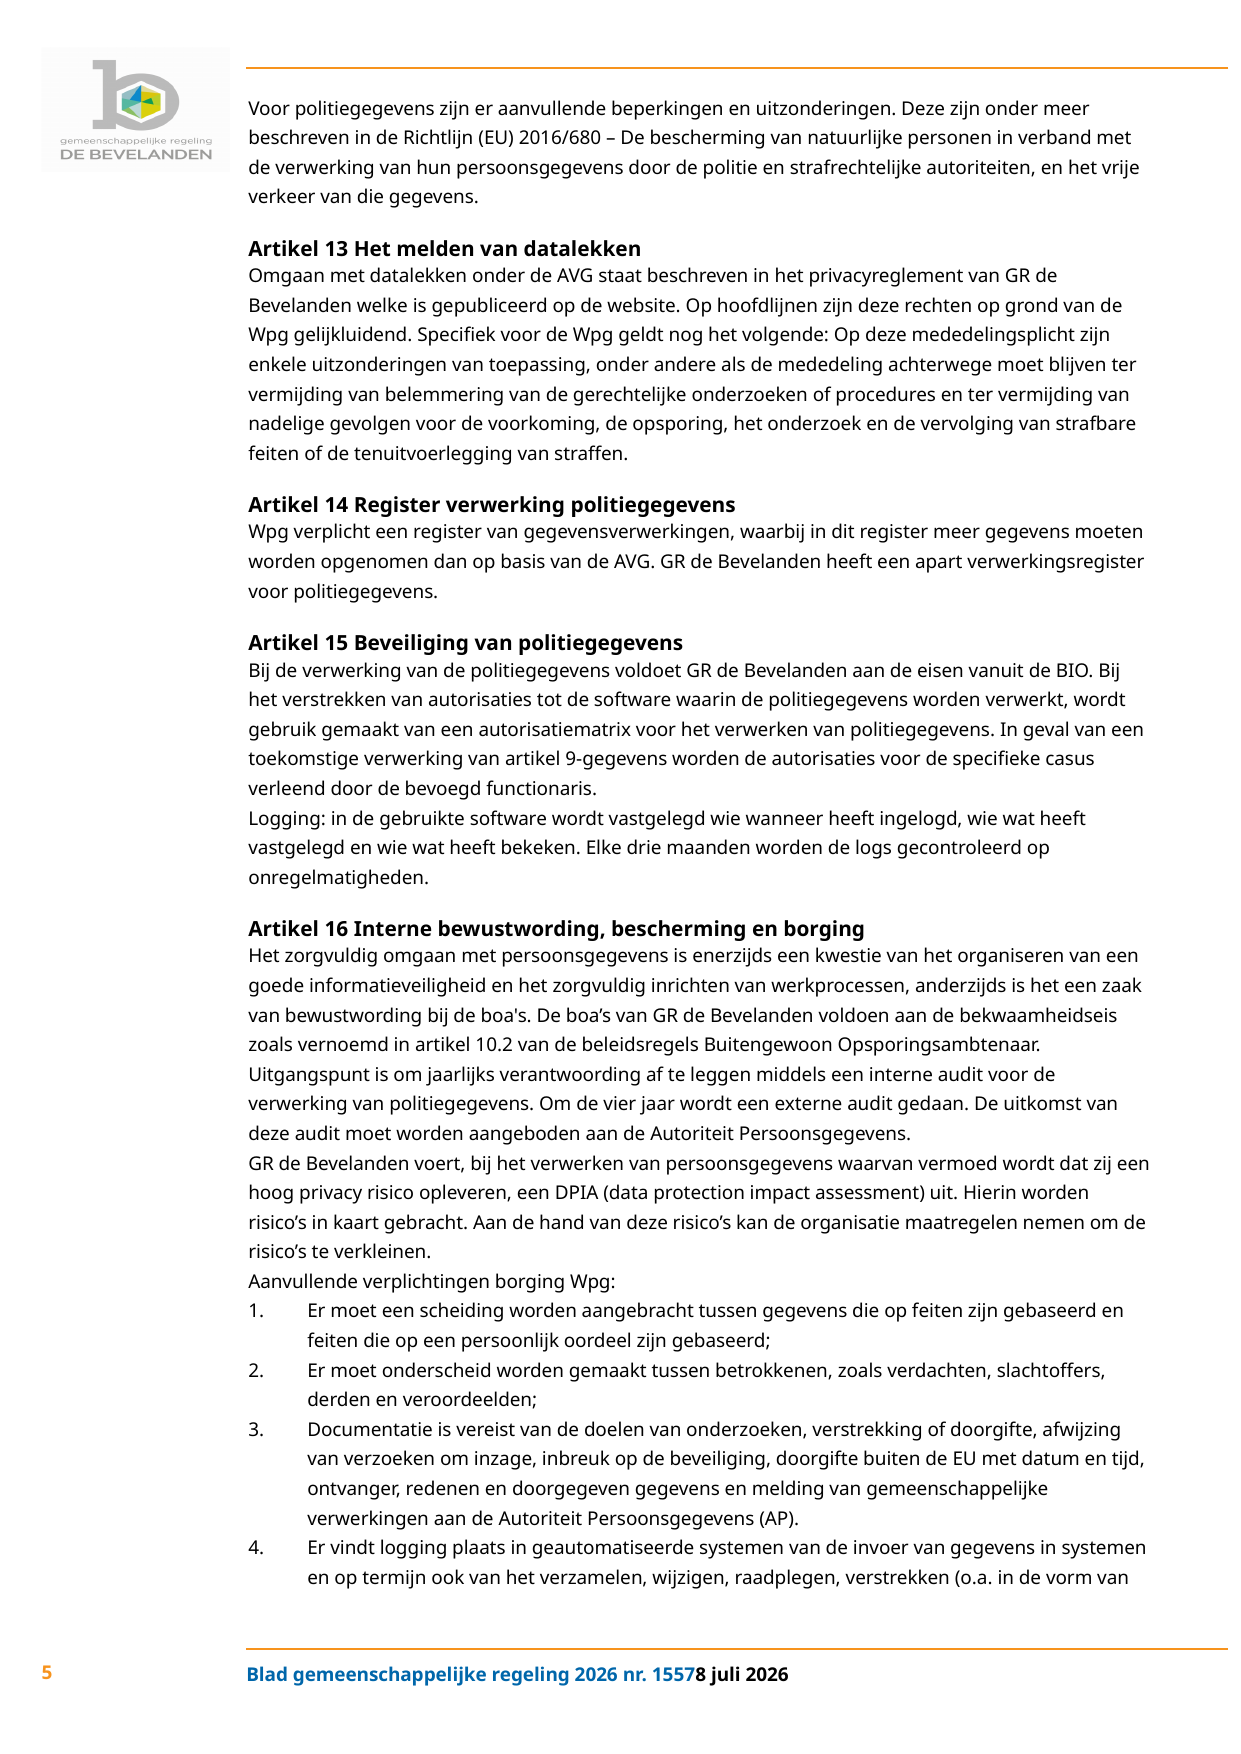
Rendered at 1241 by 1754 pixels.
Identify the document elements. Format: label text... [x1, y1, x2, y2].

text Het zorgvuldig omgaan met persoonsgegevens is enerzijds een kwestie van het organiseren van een goede informatieveiligheid en het zorgvuldig inrichten van werkprocessen, anderzijds is het een zaak van bewustwording bij de boa's. De boa’s van GR de Bevelanden voldoen aan de bekwaamheidseis zoals vernoemd in artikel 10.2 van de beleidsregels Buitengewoon Opsporingsambtenaar. [248, 943, 1152, 1057]
text Aanvullende verplichtingen borging Wpg: [248, 1268, 1152, 1294]
list Documentatie is vereist van de doelen van onderzoeken, verstrekking of doorgifte, afwijzing van verzoeken om inzage, inbreuk op de beveiliging, doorgifte buiten de EU met datum en tijd, ontvanger, redenen en doorgegeven gegevens en melding van gemeenschappelijke verwerkingen aan de Autoriteit Persoonsgegevens (AP). [248, 1416, 1152, 1531]
text Artikel 14 Register verwerking politiegegevens [248, 490, 1152, 519]
list Er moet onderscheid worden gemaakt tussen betrokkenen, zoals verdachten, slachtoffers, derden en veroordeelden; [248, 1357, 1152, 1412]
text Artikel 15 Beveiliging van politiegegevens [248, 628, 1152, 657]
text Bij de verwerking van de politiegegevens voldoet GR de Bevelanden aan de eisen vanuit de BIO. Bij het verstrekken van autorisaties tot de software waarin de politiegegevens worden verwerkt, wordt gebruik gemaakt van een autorisatiematrix voor het verwerken van politiegegevens. In geval van een toekomstige verwerking van artikel 9-gegevens worden de autorisaties voor de specifieke casus verleend door de bevoegd functionaris. [248, 657, 1152, 801]
text Artikel 13 Het melden van datalekken [248, 234, 1152, 262]
text GR de Bevelanden voert, bij het verwerken van persoonsgegevens waarvan vermoed wordt dat zij een hoog privacy risico opleveren, een DPIA (data protection impact assessment) uit. Hierin worden risico’s in kaart gebracht. Aan de hand van deze risico’s kan de organisatie maatregelen nemen om de risico’s te verkleinen. [248, 1150, 1152, 1264]
list Er vindt logging plaats in geautomatiseerde systemen van de invoer van gegevens in systemen en op termijn ook van het verzamelen, wijzigen, raadplegen, verstrekken (o.a. in de vorm van [248, 1534, 1152, 1590]
list Er moet een scheiding worden aangebracht tussen gegevens die op feiten zijn gebaseerd en feiten die op een persoonlijk oordeel zijn gebaseerd; [248, 1298, 1152, 1353]
text Artikel 16 Interne bewustwording, bescherming en borging [248, 914, 1152, 943]
text Uitgangspunt is om jaarlijks verantwoording af te leggen middels een interne audit voor de verwerking van politiegegevens. Om de vier jaar wordt een externe audit gedaan. De uitkomst van deze audit moet worden aangeboden aan de Autoriteit Persoonsgegevens. [248, 1061, 1152, 1146]
text Wpg verplicht een register van gegevensverwerkingen, waarbij in dit register meer gegevens moeten worden opgenomen dan op basis van de AVG. GR de Bevelanden heeft een apart verwerkingsregister voor politiegegevens. [248, 519, 1152, 604]
text Omgaan met datalekken onder de AVG staat beschreven in het privacyreglement van GR de Bevelanden welke is gepubliceerd op de website. Op hoofdlijnen zijn deze rechten op grond van de Wpg gelijkluidend. Specifiek voor de Wpg geldt nog het volgende: Op deze mededelingsplicht zijn enkele uitzonderingen van toepassing, onder andere als de mededeling achterwege moet blijven ter vermijding van belemmering van de gerechtelijke onderzoeken of procedures en ter vermijding van nadelige gevolgen voor de voorkoming, de opsporing, het onderzoek en de vervolging van strafbare feiten of de tenuitvoerlegging van straffen. [248, 262, 1152, 466]
text Voor politiegegevens zijn er aanvullende beperkingen en uitzonderingen. Deze zijn onder meer beschreven in de Richtlijn (EU) 2016/680 – De bescherming van natuurlijke personen in verband met de verwerking van hun persoonsgegevens door de politie en strafrechtelijke autoriteiten, en het vrije verkeer van die gegevens. [248, 95, 1152, 209]
text Logging: in de gebruikte software wordt vastgelegd wie wanneer heeft ingelogd, wie wat heeft vastgelegd en wie wat heeft bekeken. Elke drie maanden worden de logs gecontroleerd op onregelmatigheden. [248, 805, 1152, 889]
picture [41, 47, 231, 172]
